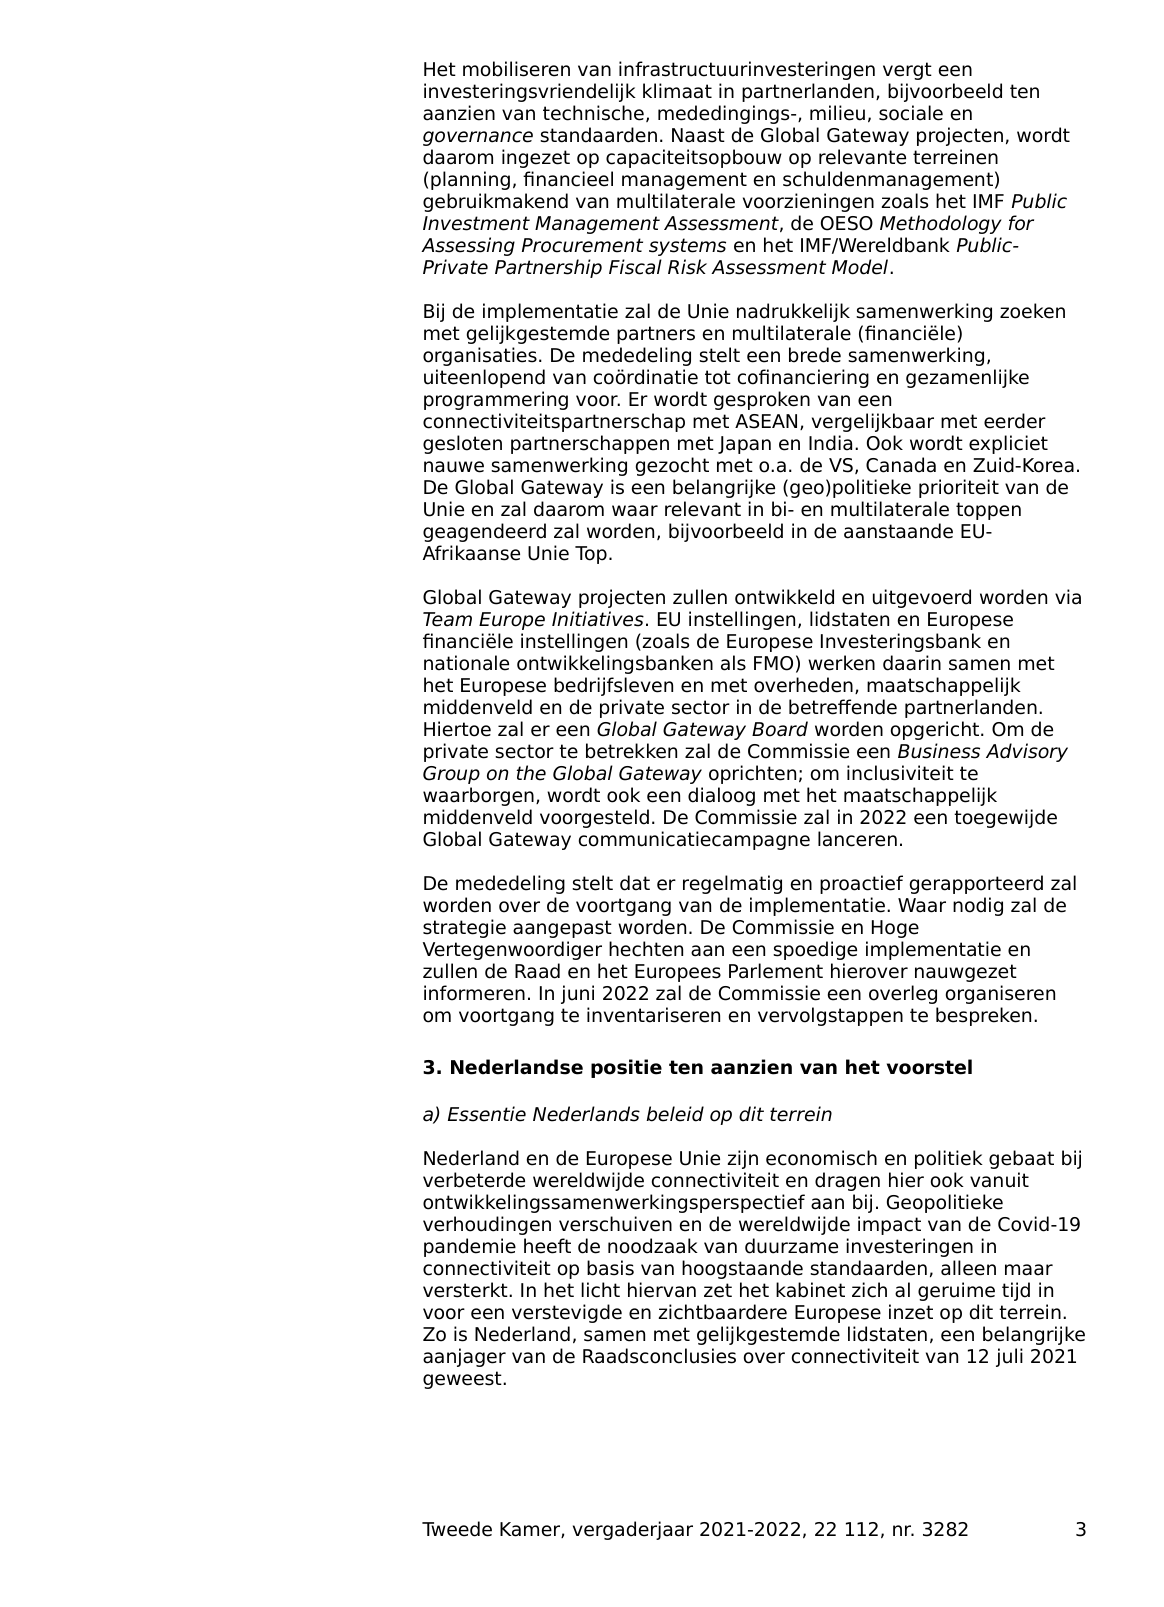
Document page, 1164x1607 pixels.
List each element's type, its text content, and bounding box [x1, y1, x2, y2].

subtitle 3. Nederlandse positie ten aanzien van het voorstel [422, 1057, 1087, 1079]
text Nederland en de Europese Unie zijn economisch en politiek gebaat bij verbeterde wereldwijde connectiviteit en dragen hier ook vanuit ontwikkelingssamenwerkingsperspectief aan bij. Geopolitieke verhoudingen verschuiven en de wereldwijde impact van de Covid-19 pandemie heeft de noodzaak van duurzame investeringen in connectiviteit op basis van hoogstaande standaarden, alleen maar versterkt. In het licht hiervan zet het kabinet zich al geruime tijd in voor een verstevigde en zichtbaardere Europese inzet op dit terrein. Zo is Nederland, samen met gelijkgestemde lidstaten, een belangrijke aanjager van de Raadsconclusies over connectiviteit van 12 juli 2021 geweest. [422, 1148, 1087, 1390]
text Global Gateway projecten zullen ontwikkeld en uitgevoerd worden via Team Europe Initiatives. EU instellingen, lidstaten en Europese financiële instellingen (zoals de Europese Investeringsbank en nationale ontwikkelingsbanken als FMO) werken daarin samen met het Europese bedrijfsleven en met overheden, maatschappelijk middenveld en de private sector in de betreffende partnerlanden. Hiertoe zal er een Global Gateway Board worden opgericht. Om de private sector te betrekken zal de Commissie een Business Advisory Group on the Global Gateway oprichten; om inclusiviteit te waarborgen, wordt ook een dialoog met het maatschappelijk middenveld voorgesteld. De Commissie zal in 2022 een toegewijde Global Gateway communicatiecampagne lanceren. [422, 587, 1087, 851]
text Bij de implementatie zal de Unie nadrukkelijk samenwerking zoeken met gelijkgestemde partners en multilaterale (financiële) organisaties. De mededeling stelt een brede samenwerking, uiteenlopend van coördinatie tot cofinanciering en gezamenlijke programmering voor. Er wordt gesproken van een connectiviteitspartnerschap met ASEAN, vergelijkbaar met eerder gesloten partnerschappen met Japan en India. Ook wordt expliciet nauwe samenwerking gezocht met o.a. de VS, Canada en Zuid-Korea. De Global Gateway is een belangrijke (geo)politieke prioriteit van de Unie en zal daarom waar relevant in bi- en multilaterale toppen geagendeerd zal worden, bijvoorbeeld in de aanstaande EU-Afrikaanse Unie Top. [422, 301, 1087, 565]
subtitle a) Essentie Nederlands beleid op dit terrein [422, 1104, 1087, 1126]
text Het mobiliseren van infrastructuurinvesteringen vergt een investeringsvriendelijk klimaat in partnerlanden, bijvoorbeeld ten aanzien van technische, mededingings-, milieu, sociale en governance standaarden. Naast de Global Gateway projecten, wordt daarom ingezet op capaciteitsopbouw op relevante terreinen (planning, financieel management en schuldenmanagement) gebruikmakend van multilaterale voorzieningen zoals het IMF Public Investment Management Assessment, de OESO Methodology for Assessing Procurement systems en het IMF/Wereldbank Public-Private Partnership Fiscal Risk Assessment Model. [422, 59, 1087, 279]
text De mededeling stelt dat er regelmatig en proactief gerapporteerd zal worden over de voortgang van de implementatie. Waar nodig zal de strategie aangepast worden. De Commissie en Hoge Vertegenwoordiger hechten aan een spoedige implementatie en zullen de Raad en het Europees Parlement hierover nauwgezet informeren. In juni 2022 zal de Commissie een overleg organiseren om voortgang te inventariseren en vervolgstappen te bespreken. [422, 873, 1087, 1027]
